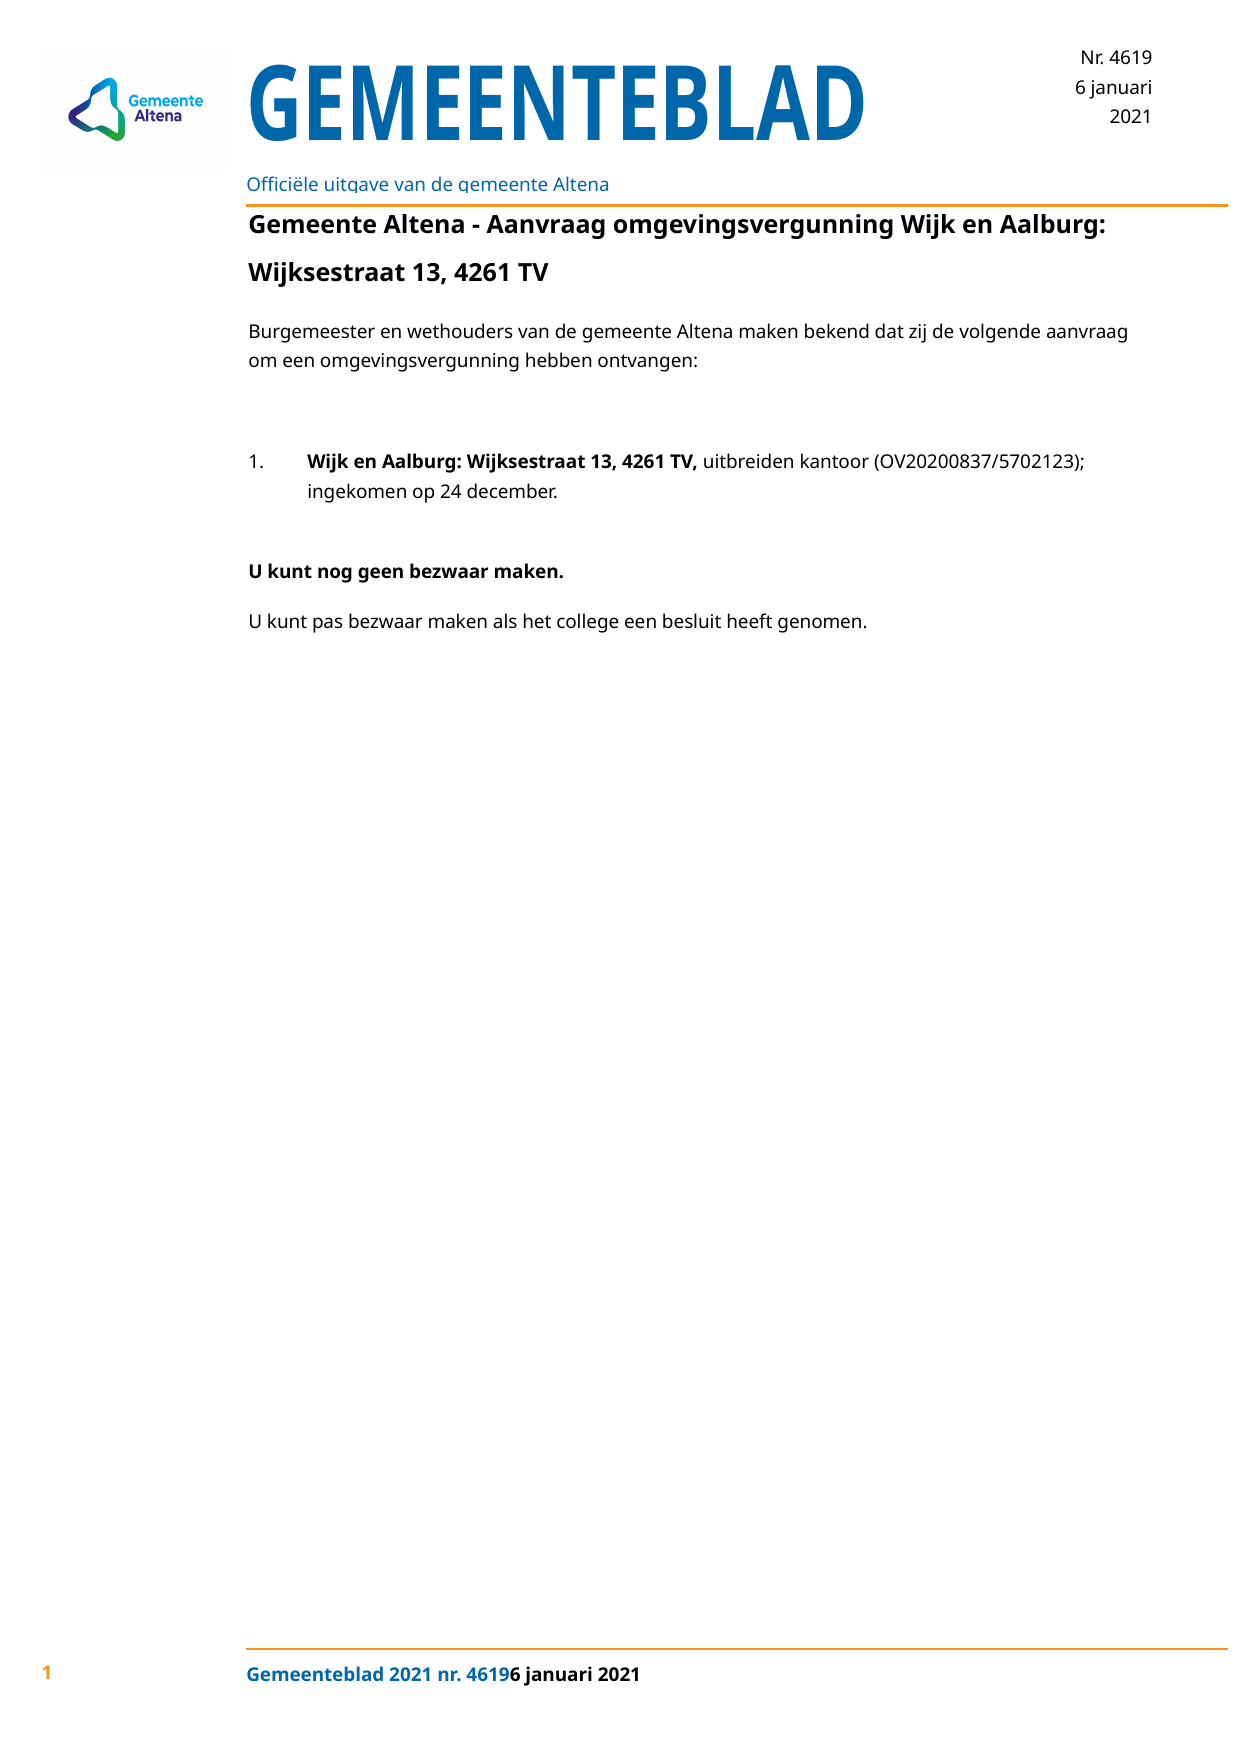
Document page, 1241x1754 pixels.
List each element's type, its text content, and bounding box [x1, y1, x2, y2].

list Wijk en Aalburg: Wijksestraat 13, 4261 TV, uitbreiden kantoor (OV20200837/5702123); ingekomen op 24 december. [248, 448, 1152, 504]
text U kunt nog geen bezwaar maken. [248, 558, 1152, 584]
text Burgemeester en wethouders van de gemeente Altena maken bekend dat zij de volgende aanvraag om een omgevingsvergunning hebben ontvangen: [248, 318, 1152, 373]
picture [41, 47, 231, 172]
text U kunt pas bezwaar maken als het college een besluit heeft genomen. [248, 608, 1152, 634]
text Gemeente Altena - Aanvraag omgevingsvergunning Wijk en Aalburg: Wijksestraat 13, 4261 TV [248, 207, 1152, 288]
